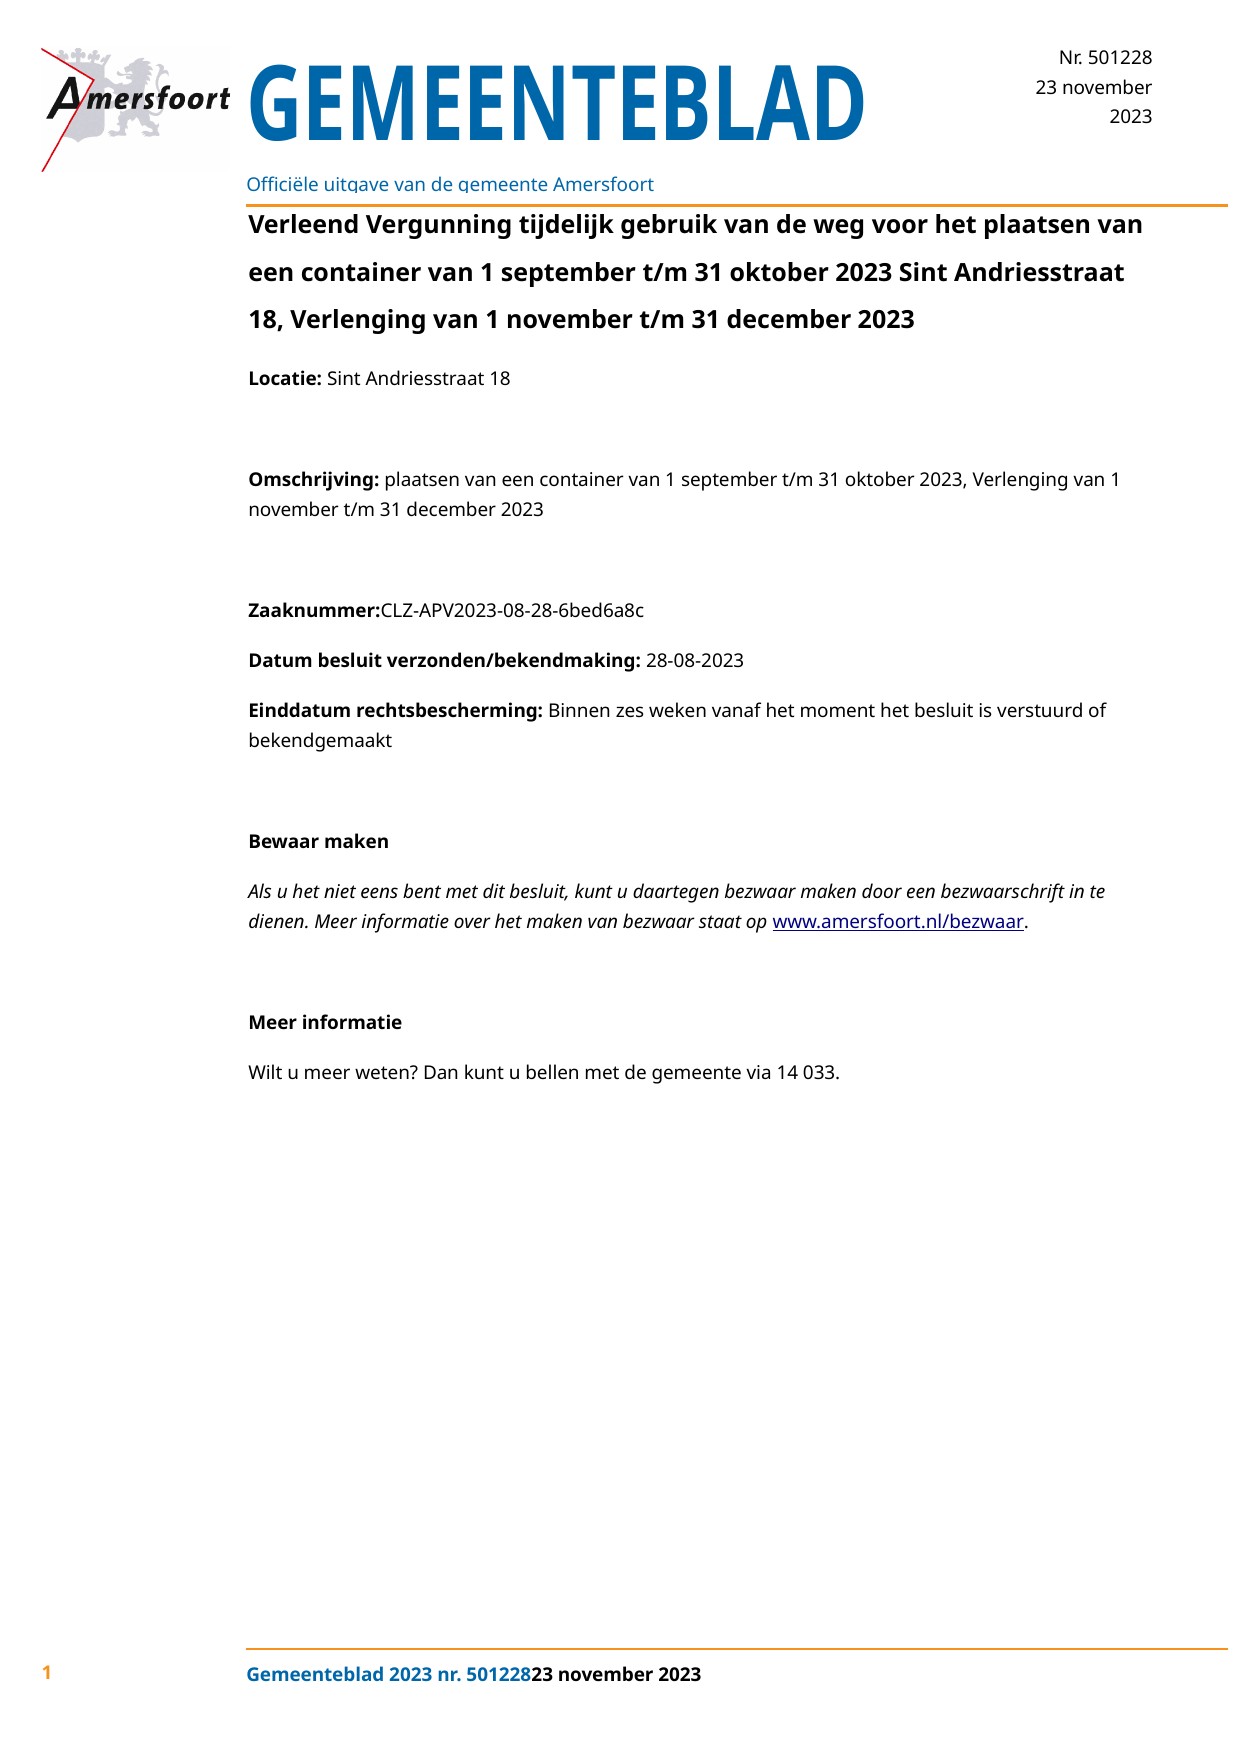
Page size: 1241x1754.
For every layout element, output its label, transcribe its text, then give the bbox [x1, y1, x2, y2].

text Locatie: Sint Andriesstraat 18 [248, 366, 1152, 391]
text Omschrijving: plaatsen van een container van 1 september t/m 31 oktober 2023, Verlenging van 1 november t/m 31 december 2023 [248, 466, 1152, 522]
text Einddatum rechtsbescherming: Binnen zes weken vanaf het moment het besluit is verstuurd of bekendgemaakt [248, 698, 1152, 753]
text Meer informatie [248, 1009, 1152, 1034]
text Wilt u meer weten? Dan kunt u bellen met de gemeente via 14 033. [248, 1059, 1152, 1085]
text Als u het niet eens bent met dit besluit, kunt u daartegen bezwaar maken door een bezwaarschrift in te dienen. Meer informatie over het maken van bezwaar staat op www.amersfoort.nl/bezwaar. [248, 878, 1152, 934]
text Zaaknummer:CLZ-APV2023-08-28-6bed6a8c [248, 597, 1152, 622]
text Verleend Vergunning tijdelijk gebruik van de weg voor het plaatsen van een container van 1 september t/m 31 oktober 2023 Sint Andriesstraat 18, Verlenging van 1 november t/m 31 december 2023 [248, 207, 1152, 336]
text Datum besluit verzonden/bekendmaking: 28-08-2023 [248, 647, 1152, 673]
text Bewaar maken [248, 828, 1152, 854]
picture [41, 47, 231, 172]
